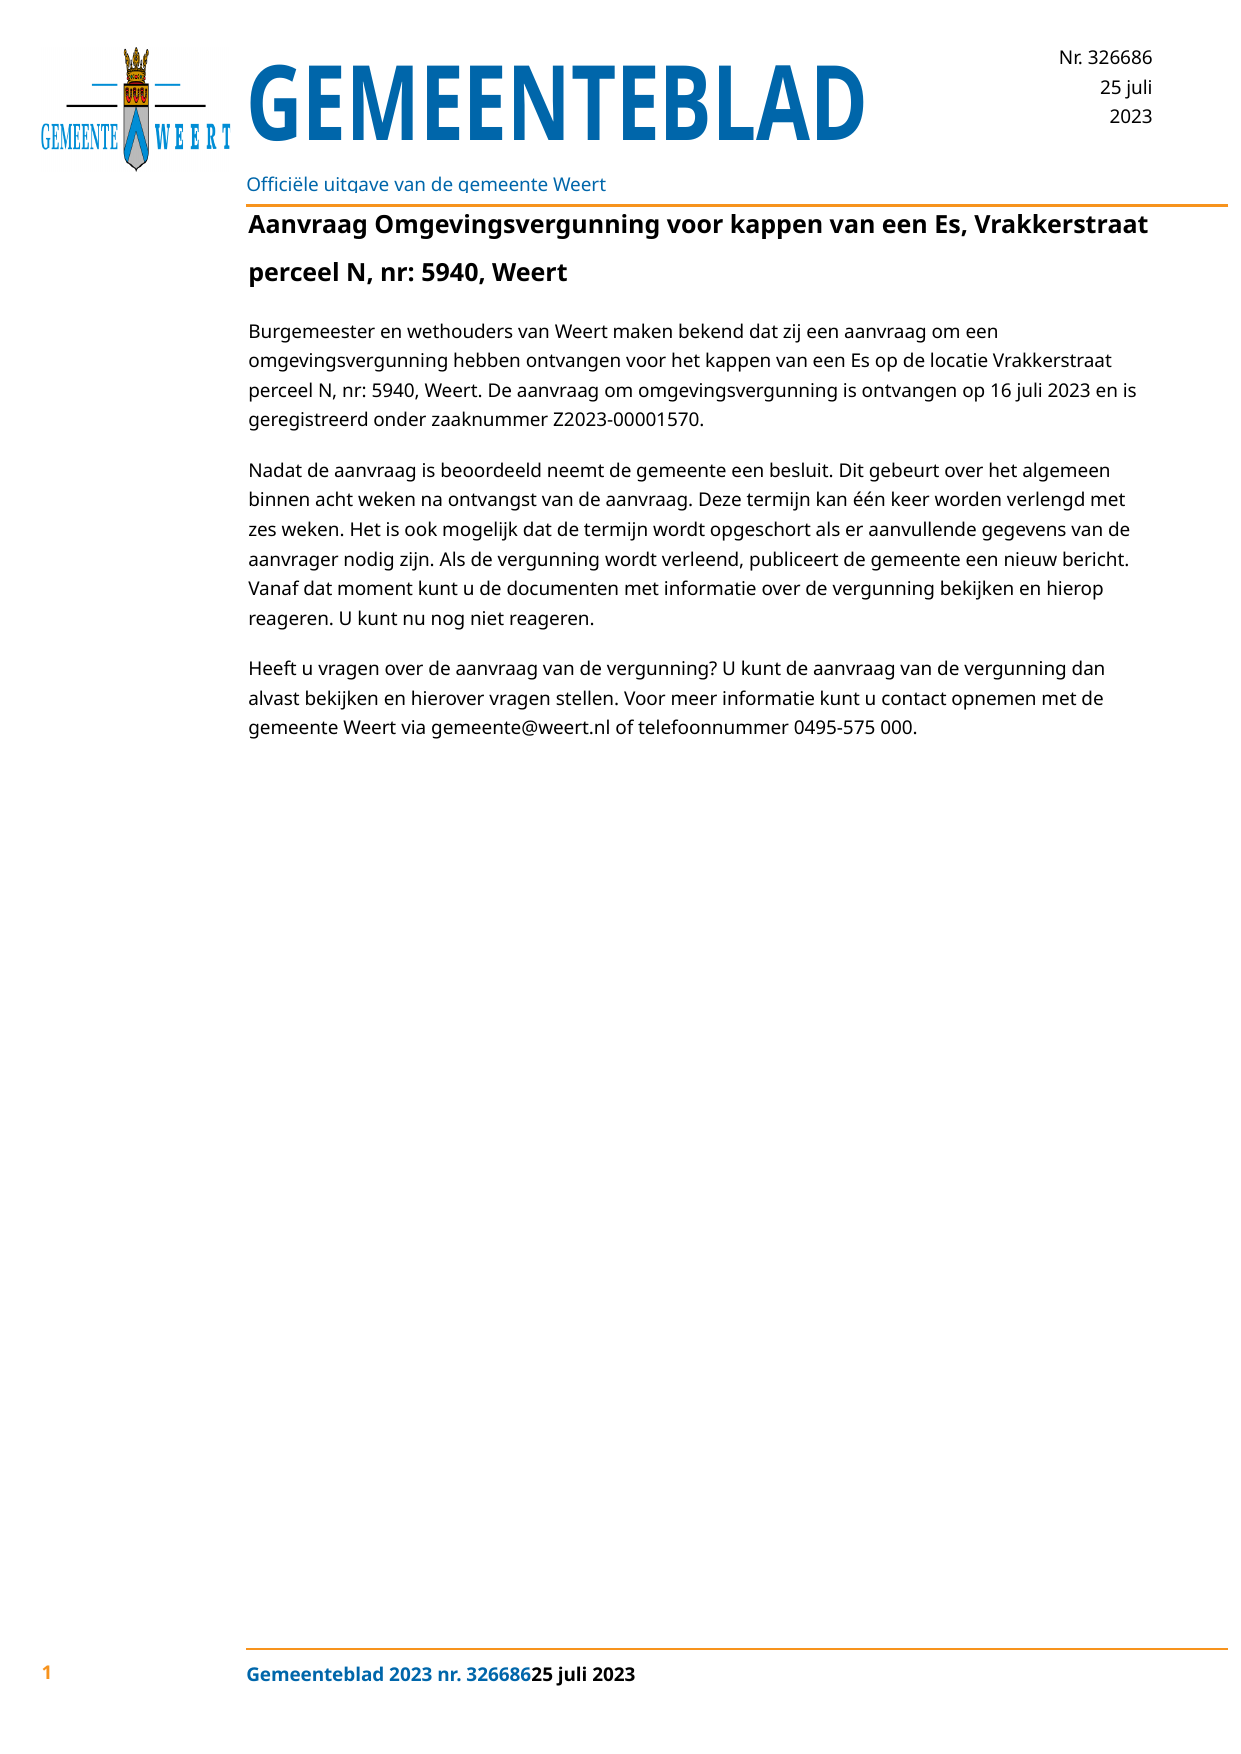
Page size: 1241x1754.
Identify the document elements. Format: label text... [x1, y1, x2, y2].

picture [41, 47, 231, 172]
text Burgemeester en wethouders van Weert maken bekend dat zij een aanvraag om een omgevingsvergunning hebben ontvangen voor het kappen van een Es op de locatie Vrakkerstraat perceel N, nr: 5940, Weert. De aanvraag om omgevingsvergunning is ontvangen op 16 juli 2023 en is geregistreerd onder zaaknummer Z2023-00001570. [248, 318, 1152, 432]
text Aanvraag Omgevingsvergunning voor kappen van een Es, Vrakkerstraat perceel N, nr: 5940, Weert [248, 207, 1152, 288]
text Heeft u vragen over de aanvraag van de vergunning? U kunt de aanvraag van de vergunning dan alvast bekijken en hierover vragen stellen. Voor meer informatie kunt u contact opnemen met de gemeente Weert via gemeente@weert.nl of telefoonnummer 0495-575 000. [248, 655, 1152, 740]
text Nadat de aanvraag is beoordeeld neemt de gemeente een besluit. Dit gebeurt over het algemeen binnen acht weken na ontvangst van de aanvraag. Deze termijn kan één keer worden verlengd met zes weken. Het is ook mogelijk dat de termijn wordt opgeschort als er aanvullende gegevens van de aanvrager nodig zijn. Als de vergunning wordt verleend, publiceert de gemeente een nieuw bericht. Vanaf dat moment kunt u de documenten met informatie over de vergunning bekijken en hierop reageren. U kunt nu nog niet reageren. [248, 457, 1152, 631]
